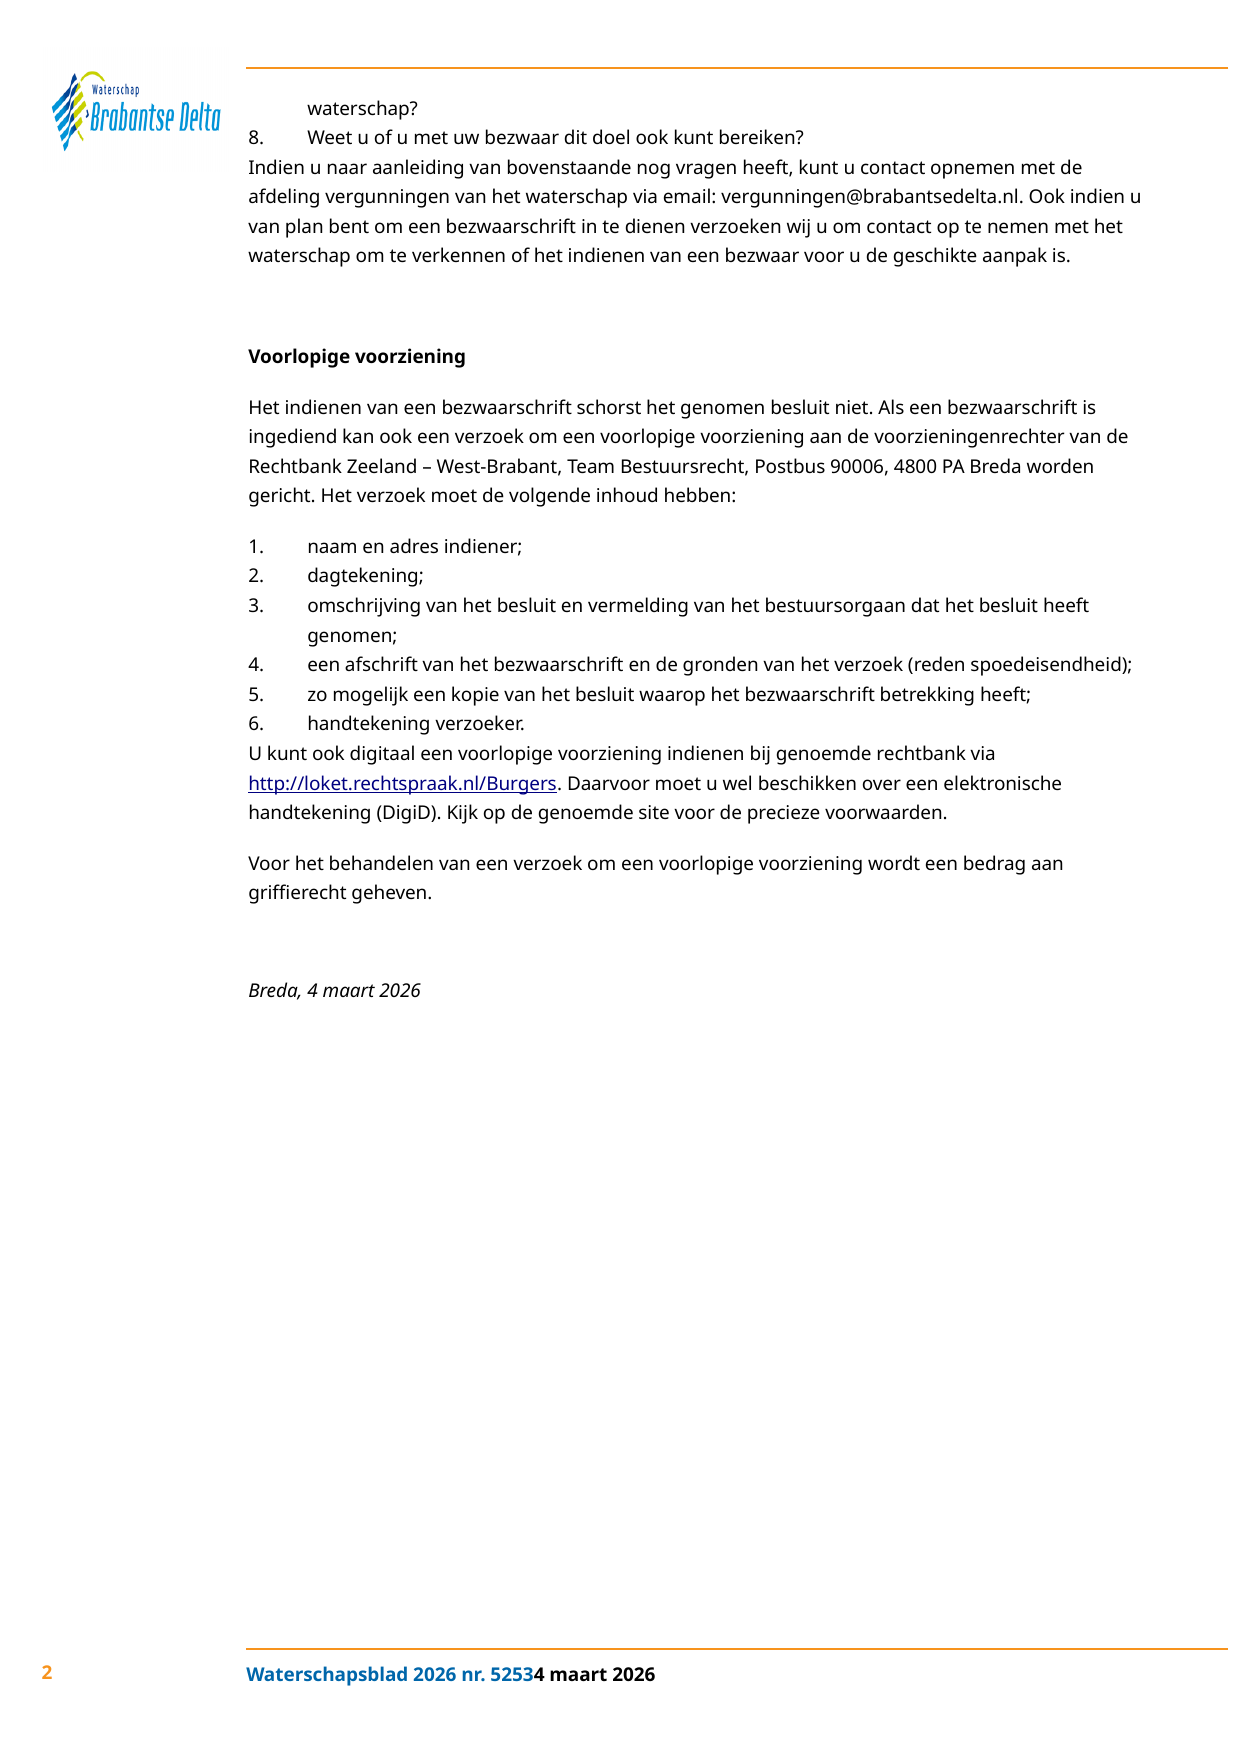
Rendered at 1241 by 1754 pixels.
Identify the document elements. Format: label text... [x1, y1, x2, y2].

text Voorlopige voorziening [248, 343, 1152, 369]
text Breda, 4 maart 2026 [248, 978, 1152, 1003]
text Het indienen van een bezwaarschrift schorst het genomen besluit niet. Als een bezwaarschrift is ingediend kan ook een verzoek om een voorlopige voorziening aan de voorzieningenrechter van de Rechtbank Zeeland – West-Brabant, Team Bestuursrecht, Postbus 90006, 4800 PA Breda worden gericht. Het verzoek moet de volgende inhoud hebben: [248, 394, 1152, 508]
list dagtekening; [248, 563, 1152, 588]
list een afschrift van het bezwaarschrift en de gronden van het verzoek (reden spoedeisendheid); [248, 651, 1152, 677]
text Voor het behandelen van een verzoek om een voorlopige voorziening wordt een bedrag aan griffierecht geheven. [248, 850, 1152, 905]
list naam en adres indiener; [248, 533, 1152, 559]
picture [41, 47, 231, 172]
list Weet u of u met uw bezwaar dit doel ook kunt bereiken? [248, 124, 1152, 150]
list handtekening verzoeker. [248, 711, 1152, 736]
text Indien u naar aanleiding van bovenstaande nog vragen heeft, kunt u contact opnemen met de afdeling vergunningen van het waterschap via email: vergunningen@brabantsedelta.nl. Ook indien u van plan bent om een bezwaarschrift in te dienen verzoeken wij u om contact op te nemen met het waterschap om te verkennen of het indienen van een bezwaar voor u de geschikte aanpak is. [248, 154, 1152, 268]
list zo mogelijk een kopie van het besluit waarop het bezwaarschrift betrekking heeft; [248, 681, 1152, 707]
list omschrijving van het besluit en vermelding van het bestuursorgaan dat het besluit heeft genomen; [248, 592, 1152, 648]
list waterschap? [248, 95, 1152, 121]
text U kunt ook digitaal een voorlopige voorziening indienen bij genoemde rechtbank via http://loket.rechtspraak.nl/Burgers. Daarvoor moet u wel beschikken over een elektronische handtekening (DigiD). Kijk op de genoemde site voor de precieze voorwaarden. [248, 740, 1152, 825]
